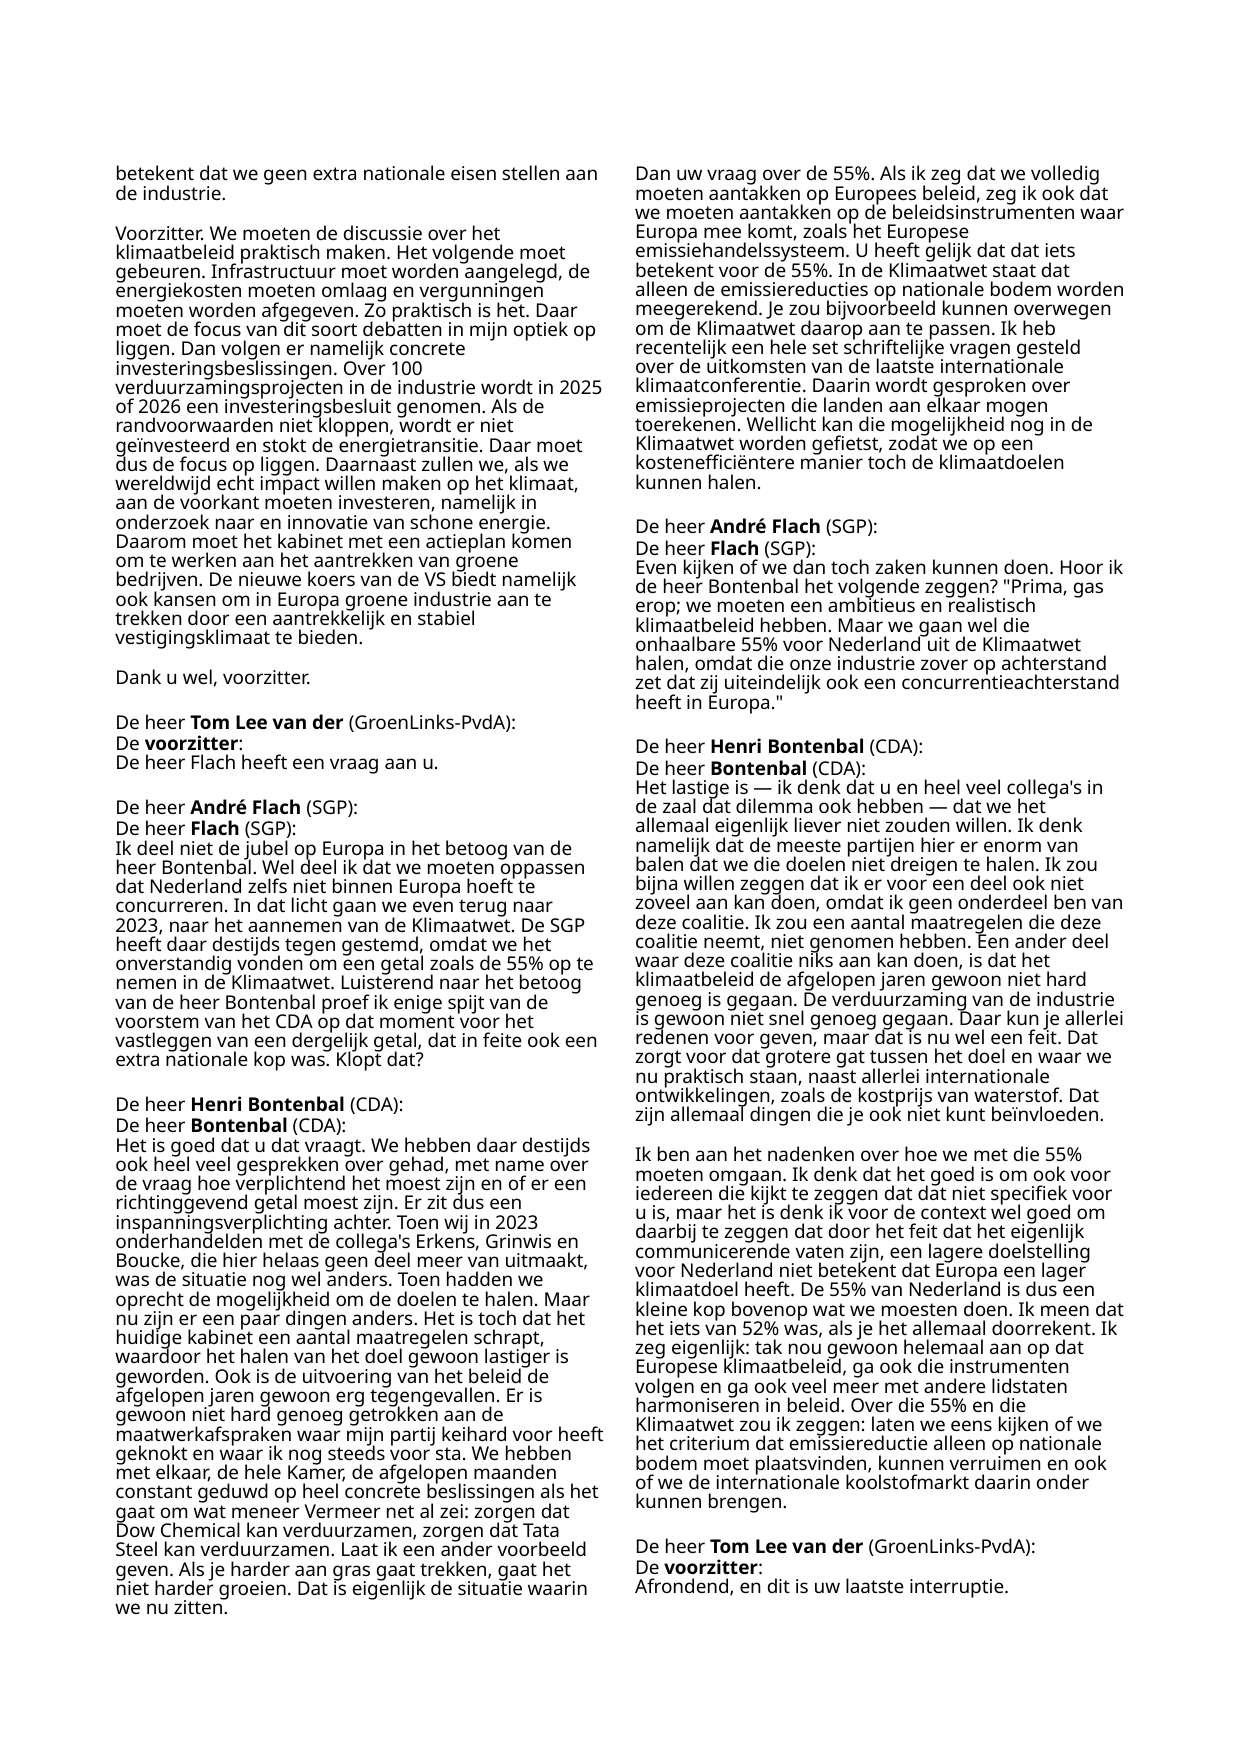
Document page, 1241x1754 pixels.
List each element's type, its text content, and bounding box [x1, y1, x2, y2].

text betekent dat we geen extra nationale eisen stellen aan de industrie. [115, 165, 605, 204]
text Afrondend, en dit is uw laatste interruptie. [635, 1578, 1125, 1598]
text De heer André Flach (SGP): [635, 514, 1125, 539]
text De voorzitter: [635, 1559, 1125, 1578]
text Het is goed dat u dat vraagt. We hebben daar destijds ook heel veel gesprekken over gehad, met name over de vraag hoe verplichtend het moest zijn en of er een richtinggevend getal moest zijn. Er zit dus een inspanningsverplichting achter. Toen wij in 2023 onderhandelden met de collega's Erkens, Grinwis en Boucke, die hier helaas geen deel meer van uitmaakt, was de situatie nog wel anders. Toen hadden we oprecht de mogelijkheid om de doelen te halen. Maar nu zijn er een paar dingen anders. Het is toch dat het huidige kabinet een aantal maatregelen schrapt, waardoor het halen van het doel gewoon lastiger is geworden. Ook is de uitvoering van het beleid de afgelopen jaren gewoon erg tegengevallen. Er is gewoon niet hard genoeg getrokken aan de maatwerkafspraken waar mijn partij keihard voor heeft geknokt en waar ik nog steeds voor sta. We hebben met elkaar, de hele Kamer, de afgelopen maanden constant geduwd op heel concrete beslissingen als het gaat om wat meneer Vermeer net al zei: zorgen dat Dow Chemical kan verduurzamen, zorgen dat Tata Steel kan verduurzamen. Laat ik een ander voorbeeld geven. Als je harder aan gras gaat trekken, gaat het niet harder groeien. Dat is eigenlijk de situatie waarin we nu zitten. [115, 1137, 605, 1618]
text Dank u wel, voorzitter. [115, 669, 605, 688]
text De heer Tom Lee van der (GroenLinks-PvdA): [115, 709, 605, 735]
text De heer Bontenbal (CDA): [115, 1117, 605, 1137]
text Ik ben aan het nadenken over hoe we met die 55% moeten omgaan. Ik denk dat het goed is om ook voor iedereen die kijkt te zeggen dat dat niet specifiek voor u is, maar het is denk ik voor de context wel goed om daarbij te zeggen dat door het feit dat het eigenlijk communicerende vaten zijn, een lagere doelstelling voor Nederland niet betekent dat Europa een lager klimaatdoel heeft. De 55% van Nederland is dus een kleine kop bovenop wat we moesten doen. Ik meen dat het iets van 52% was, als je het allemaal doorrekent. Ik zeg eigenlijk: tak nou gewoon helemaal aan op dat Europese klimaatbeleid, ga ook die instrumenten volgen en ga ook veel meer met andere lidstaten harmoniseren in beleid. Over die 55% en die Klimaatwet zou ik zeggen: laten we eens kijken of we het criterium dat emissiereductie alleen op nationale bodem moet plaatsvinden, kunnen verruimen en ook of we de internationale koolstofmarkt daarin onder kunnen brengen. [635, 1146, 1125, 1512]
text De heer Flach (SGP): [115, 820, 605, 839]
text De heer Flach (SGP): [635, 539, 1125, 559]
text De heer André Flach (SGP): [115, 794, 605, 820]
text Dan uw vraag over de 55%. Als ik zeg dat we volledig moeten aantakken op Europees beleid, zeg ik ook dat we moeten aantakken op de beleidsinstrumenten waar Europa mee komt, zoals het Europese emissiehandelssysteem. U heeft gelijk dat dat iets betekent voor de 55%. In de Klimaatwet staat dat alleen de emissiereducties op nationale bodem worden meegerekend. Je zou bijvoorbeeld kunnen overwegen om de Klimaatwet daarop aan te passen. Ik heb recentelijk een hele set schriftelijke vragen gesteld over de uitkomsten van de laatste internationale klimaatconferentie. Daarin wordt gesproken over emissieprojecten die landen aan elkaar mogen toerekenen. Wellicht kan die mogelijkheid nog in de Klimaatwet worden gefietst, zodat we op een kostenefficiëntere manier toch de klimaatdoelen kunnen halen. [635, 165, 1125, 493]
text De heer Bontenbal (CDA): [635, 759, 1125, 779]
text De heer Henri Bontenbal (CDA): [635, 734, 1125, 759]
text De voorzitter: [115, 735, 605, 754]
text Even kijken of we dan toch zaken kunnen doen. Hoor ik de heer Bontenbal het volgende zeggen? "Prima, gas erop; we moeten een ambitieus en realistisch klimaatbeleid hebben. Maar we gaan wel die onhaalbare 55% voor Nederland uit de Klimaatwet halen, omdat die onze industrie zover op achterstand zet dat zij uiteindelijk ook een concurrentieachterstand heeft in Europa." [635, 559, 1125, 713]
text Het lastige is — ik denk dat u en heel veel collega's in de zaal dat dilemma ook hebben — dat we het allemaal eigenlijk liever niet zouden willen. Ik denk namelijk dat de meeste partijen hier er enorm van balen dat we die doelen niet dreigen te halen. Ik zou bijna willen zeggen dat ik er voor een deel ook niet zoveel aan kan doen, omdat ik geen onderdeel ben van deze coalitie. Ik zou een aantal maatregelen die deze coalitie neemt, niet genomen hebben. Een ander deel waar deze coalitie niks aan kan doen, is dat het klimaatbeleid de afgelopen jaren gewoon niet hard genoeg is gegaan. De verduurzaming van de industrie is gewoon niet snel genoeg gegaan. Daar kun je allerlei redenen voor geven, maar dat is nu wel een feit. Dat zorgt voor dat grotere gat tussen het doel en waar we nu praktisch staan, naast allerlei internationale ontwikkelingen, zoals de kostprijs van waterstof. Dat zijn allemaal dingen die je ook niet kunt beïnvloeden. [635, 779, 1125, 1126]
text Voorzitter. We moeten de discussie over het klimaatbeleid praktisch maken. Het volgende moet gebeuren. Infrastructuur moet worden aangelegd, de energiekosten moeten omlaag en vergunningen moeten worden afgegeven. Zo praktisch is het. Daar moet de focus van dit soort debatten in mijn optiek op liggen. Dan volgen er namelijk concrete investeringsbeslissingen. Over 100 verduurzamingsprojecten in de industrie wordt in 2025 of 2026 een investeringsbesluit genomen. Als de randvoorwaarden niet kloppen, wordt er niet geïnvesteerd en stokt de energietransitie. Daar moet dus de focus op liggen. Daarnaast zullen we, als we wereldwijd echt impact willen maken op het klimaat, aan de voorkant moeten investeren, namelijk in onderzoek naar en innovatie van schone energie. Daarom moet het kabinet met een actieplan komen om te werken aan het aantrekken van groene bedrijven. De nieuwe koers van de VS biedt namelijk ook kansen om in Europa groene industrie aan te trekken door een aantrekkelijk en stabiel vestigingsklimaat te bieden. [115, 224, 605, 648]
text De heer Flach heeft een vraag aan u. [115, 754, 605, 774]
text Ik deel niet de jubel op Europa in het betoog van de heer Bontenbal. Wel deel ik dat we moeten oppassen dat Nederland zelfs niet binnen Europa hoeft te concurreren. In dat licht gaan we even terug naar 2023, naar het aannemen van de Klimaatwet. De SGP heeft daar destijds tegen gestemd, omdat we het onverstandig vonden om een getal zoals de 55% op te nemen in de Klimaatwet. Luisterend naar het betoog van de heer Bontenbal proef ik enige spijt van de voorstem van het CDA op dat moment voor het vastleggen van een dergelijk getal, dat in feite ook een extra nationale kop was. Klopt dat? [115, 839, 605, 1071]
text De heer Henri Bontenbal (CDA): [115, 1092, 605, 1117]
text De heer Tom Lee van der (GroenLinks-PvdA): [635, 1533, 1125, 1559]
